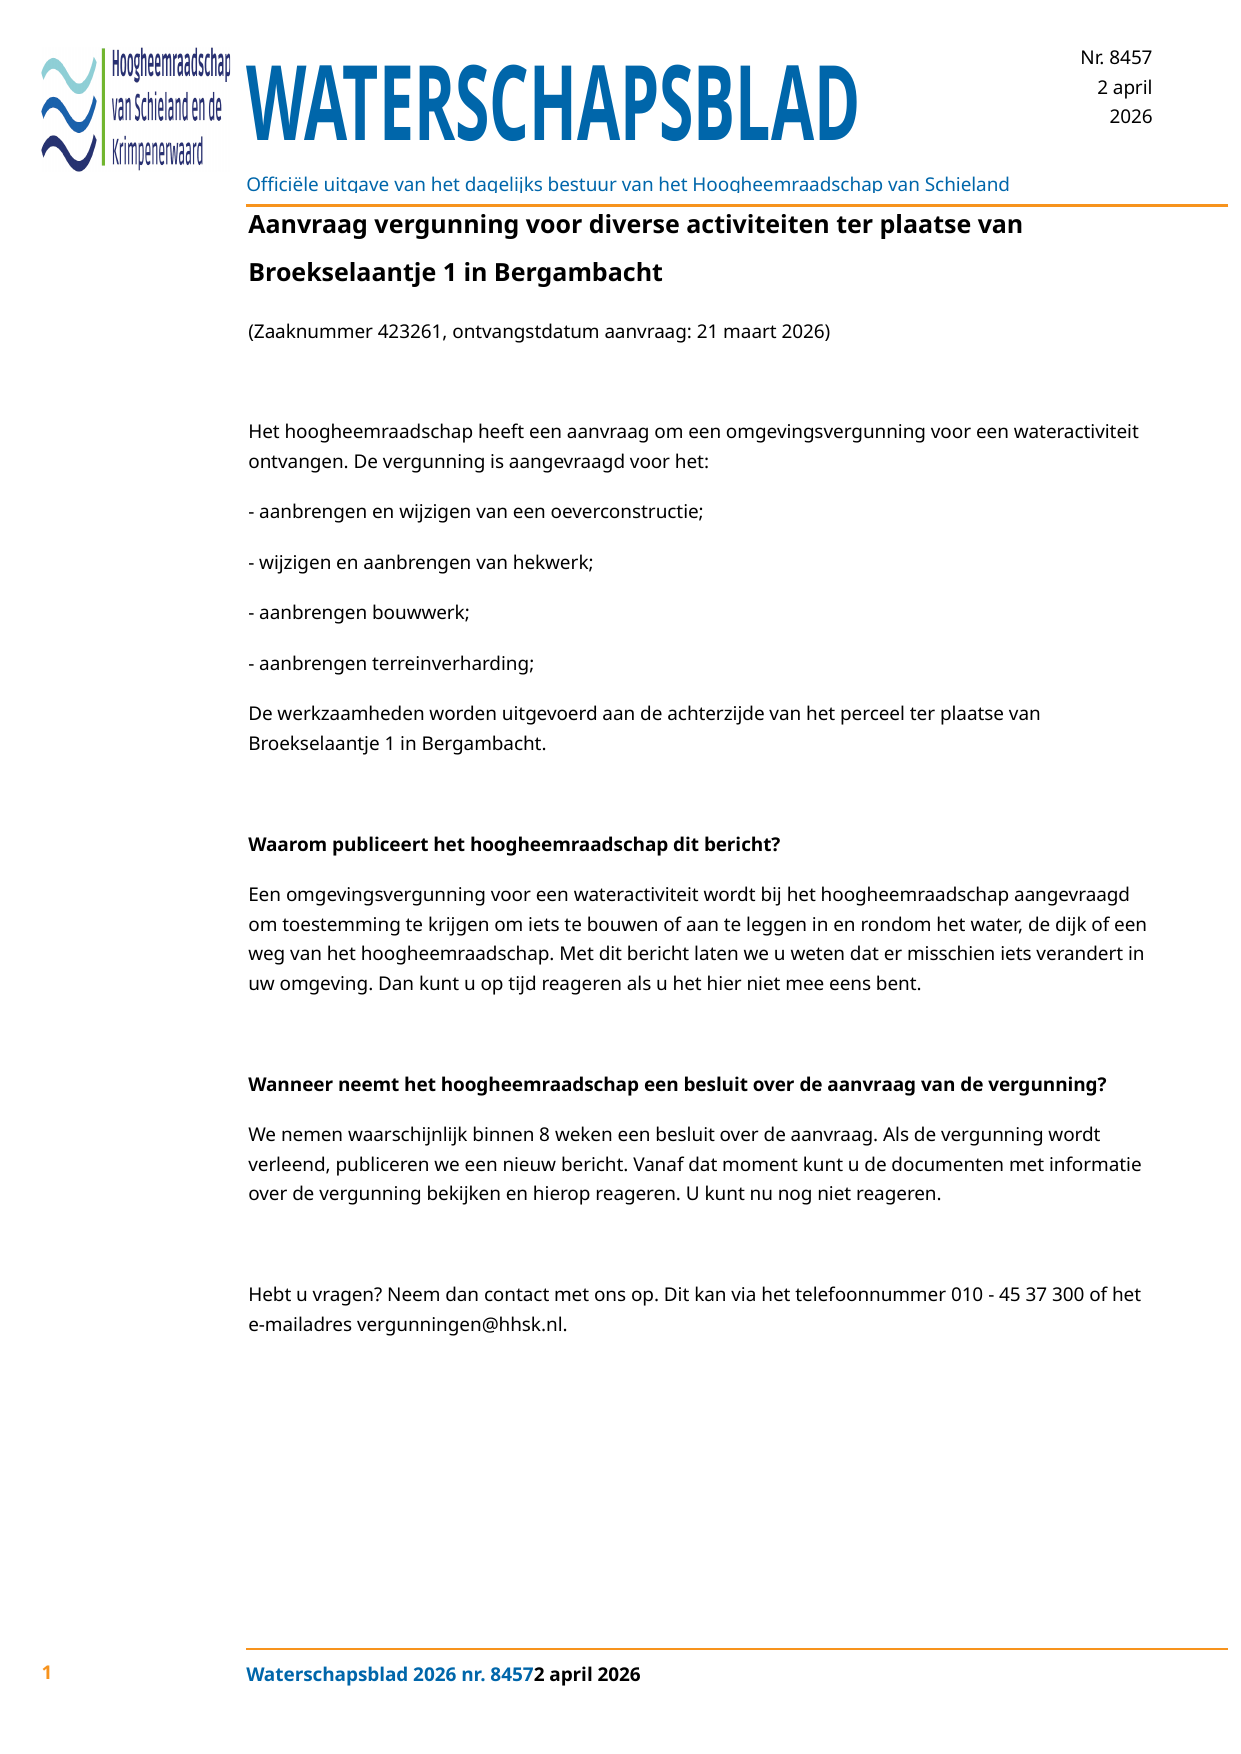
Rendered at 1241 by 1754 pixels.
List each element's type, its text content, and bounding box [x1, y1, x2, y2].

text - aanbrengen en wijzigen van een oeverconstructie; [248, 499, 1152, 524]
text De werkzaamheden worden uitgevoerd aan de achterzijde van het perceel ter plaatse van Broekselaantje 1 in Bergambacht. [248, 700, 1152, 756]
text Aanvraag vergunning voor diverse activiteiten ter plaatse van Broekselaantje 1 in Bergambacht [248, 207, 1152, 288]
picture [41, 47, 231, 172]
text - aanbrengen terreinverharding; [248, 650, 1152, 676]
text Wanneer neemt het hoogheemraadschap een besluit over de aanvraag van de vergunning? [248, 1071, 1152, 1097]
text - wijzigen en aanbrengen van hekwerk; [248, 549, 1152, 575]
text Een omgevingsvergunning voor een wateractiviteit wordt bij het hoogheemraadschap aangevraagd om toestemming te krijgen om iets te bouwen of aan te leggen in en rondom het water, de dijk of een weg van het hoogheemraadschap. Met dit bericht laten we u weten dat er misschien iets verandert in uw omgeving. Dan kunt u op tijd reageren als u het hier niet mee eens bent. [248, 881, 1152, 996]
text Hebt u vragen? Neem dan contact met ons op. Dit kan via het telefoonnummer 010 - 45 37 300 of het e-mailadres vergunningen@hhsk.nl. [248, 1281, 1152, 1337]
text (Zaaknummer 423261, ontvangstdatum aanvraag: 21 maart 2026) [248, 318, 1152, 344]
text - aanbrengen bouwwerk; [248, 599, 1152, 625]
text Waarom publiceert het hoogheemraadschap dit bericht? [248, 831, 1152, 857]
text Het hoogheemraadschap heeft een aanvraag om een omgevingsvergunning voor een wateractiviteit ontvangen. De vergunning is aangevraagd voor het: [248, 419, 1152, 474]
text We nemen waarschijnlijk binnen 8 weken een besluit over de aanvraag. Als de vergunning wordt verleend, publiceren we een nieuw bericht. Vanaf dat moment kunt u de documenten met informatie over de vergunning bekijken en hierop reageren. U kunt nu nog niet reageren. [248, 1121, 1152, 1206]
